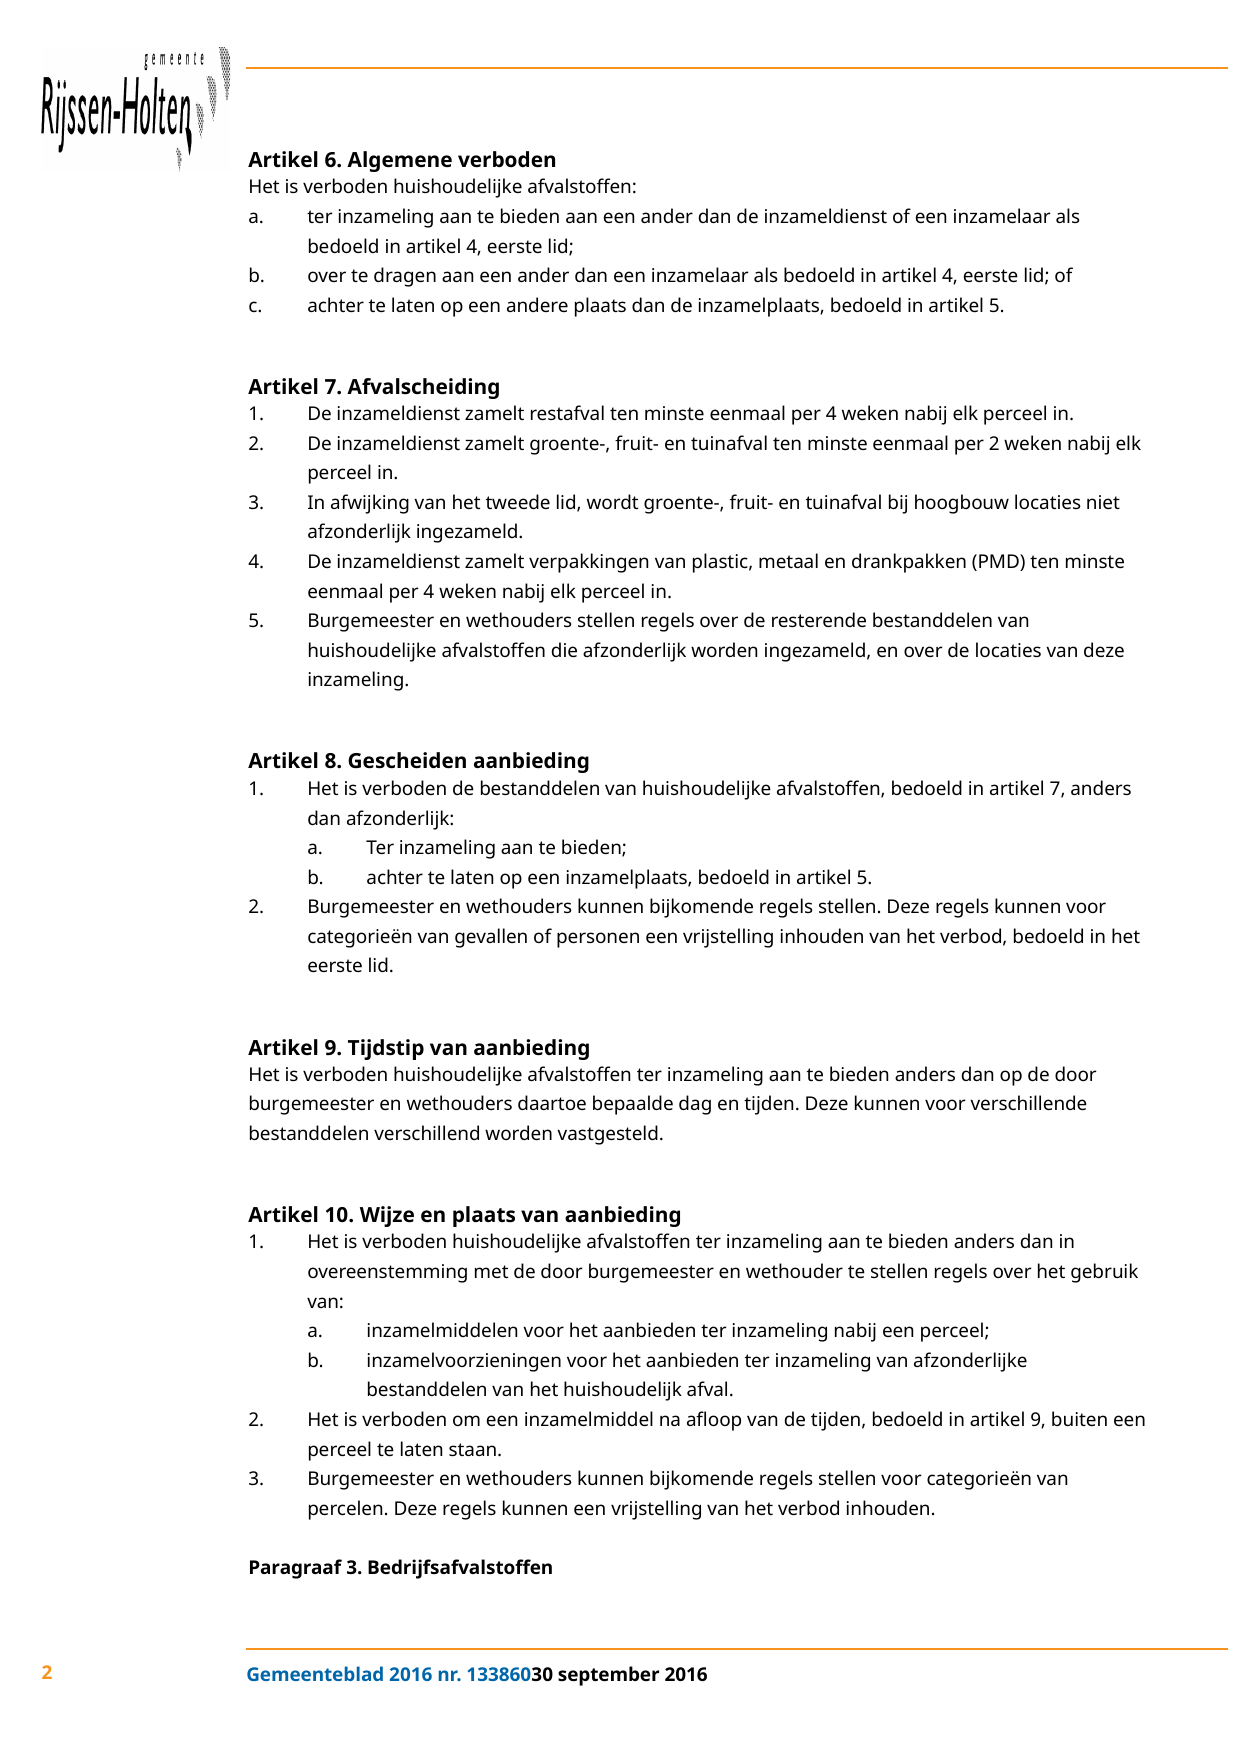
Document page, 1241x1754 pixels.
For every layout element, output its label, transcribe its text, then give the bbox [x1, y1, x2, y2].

list achter te laten op een andere plaats dan de inzamelplaats, bedoeld in artikel 5. [248, 292, 1152, 318]
text Het is verboden huishoudelijke afvalstoffen: [248, 174, 1152, 199]
list over te dragen aan een ander dan een inzamelaar als bedoeld in artikel 4, eerste lid; of [248, 262, 1152, 288]
list Het is verboden de bestanddelen van huishoudelijke afvalstoffen, bedoeld in artikel 7, anders dan afzonderlijk: [248, 775, 1152, 830]
list Burgemeester en wethouders kunnen bijkomende regels stellen voor categorieën van percelen. Deze regels kunnen een vrijstelling van het verbod inhouden. [248, 1465, 1152, 1521]
list De inzameldienst zamelt restafval ten minste eenmaal per 4 weken nabij elk perceel in. [248, 400, 1152, 426]
text Artikel 8. Gescheiden aanbieding [248, 747, 1152, 775]
list inzamelvoorzieningen voor het aanbieden ter inzameling van afzonderlijke bestanddelen van het huishoudelijk afval. [307, 1347, 1152, 1402]
list ter inzameling aan te bieden aan een ander dan de inzameldienst of een inzamelaar als bedoeld in artikel 4, eerste lid; [248, 203, 1152, 258]
list De inzameldienst zamelt verpakkingen van plastic, metaal en drankpakken (PMD) ten minste eenmaal per 4 weken nabij elk perceel in. [248, 548, 1152, 604]
text Artikel 10. Wijze en plaats van aanbieding [248, 1200, 1152, 1229]
list Het is verboden huishoudelijke afvalstoffen ter inzameling aan te bieden anders dan in overeenstemming met de door burgemeester en wethouder te stellen regels over het gebruik van: [248, 1229, 1152, 1313]
list Ter inzameling aan te bieden; [307, 834, 1152, 860]
text Paragraaf 3. Bedrijfsafvalstoffen [248, 1554, 1152, 1580]
list inzamelmiddelen voor het aanbieden ter inzameling nabij een perceel; [307, 1317, 1152, 1343]
list achter te laten op een inzamelplaats, bedoeld in artikel 5. [307, 864, 1152, 889]
list De inzameldienst zamelt groente-, fruit- en tuinafval ten minste eenmaal per 2 weken nabij elk perceel in. [248, 430, 1152, 485]
list Burgemeester en wethouders kunnen bijkomende regels stellen. Deze regels kunnen voor categorieën van gevallen of personen een vrijstelling inhouden van het verbod, bedoeld in het eerste lid. [248, 893, 1152, 978]
list In afwijking van het tweede lid, wordt groente-, fruit- en tuinafval bij hoogbouw locaties niet afzonderlijk ingezameld. [248, 489, 1152, 544]
text Het is verboden huishoudelijke afvalstoffen ter inzameling aan te bieden anders dan op de door burgemeester en wethouders daartoe bepaalde dag en tijden. Deze kunnen voor verschillende bestanddelen verschillend worden vastgesteld. [248, 1061, 1152, 1146]
text Artikel 9. Tijdstip van aanbieding [248, 1033, 1152, 1061]
text Artikel 7. Afvalscheiding [248, 372, 1152, 400]
list Burgemeester en wethouders stellen regels over de resterende bestanddelen van huishoudelijke afvalstoffen die afzonderlijk worden ingezameld, en over de locaties van deze inzameling. [248, 607, 1152, 692]
picture [41, 47, 231, 172]
list Het is verboden om een inzamelmiddel na afloop van de tijden, bedoeld in artikel 9, buiten een perceel te laten staan. [248, 1406, 1152, 1461]
text Artikel 6. Algemene verboden [248, 145, 1152, 174]
